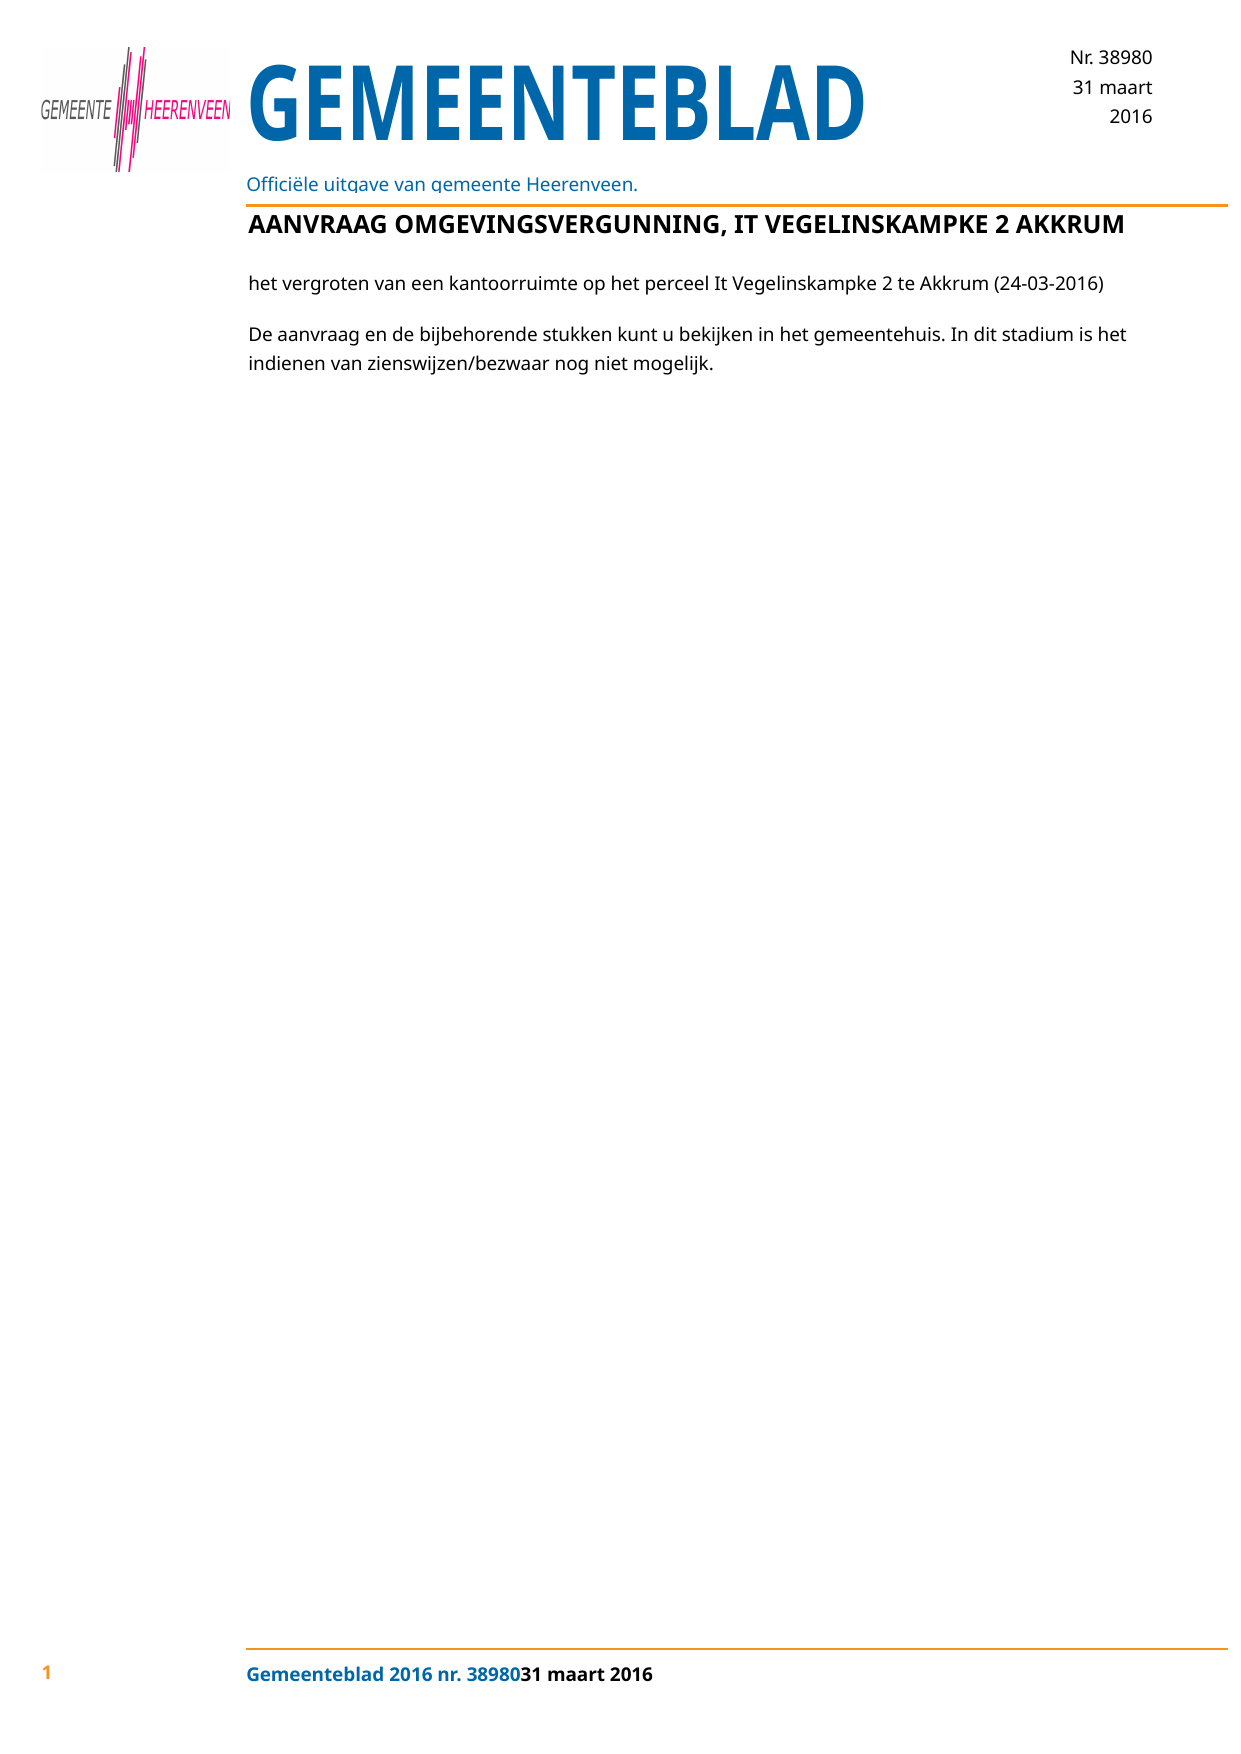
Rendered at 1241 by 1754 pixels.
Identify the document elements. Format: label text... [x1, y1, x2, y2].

text De aanvraag en de bijbehorende stukken kunt u bekijken in het gemeentehuis. In dit stadium is het indienen van zienswijzen/bezwaar nog niet mogelijk. [248, 321, 1152, 376]
text AANVRAAG OMGEVINGSVERGUNNING, IT VEGELINSKAMPKE 2 AKKRUM [248, 207, 1152, 241]
picture [41, 47, 231, 172]
text het vergroten van een kantoorruimte op het perceel It Vegelinskampke 2 te Akkrum (24-03-2016) [248, 270, 1152, 296]
